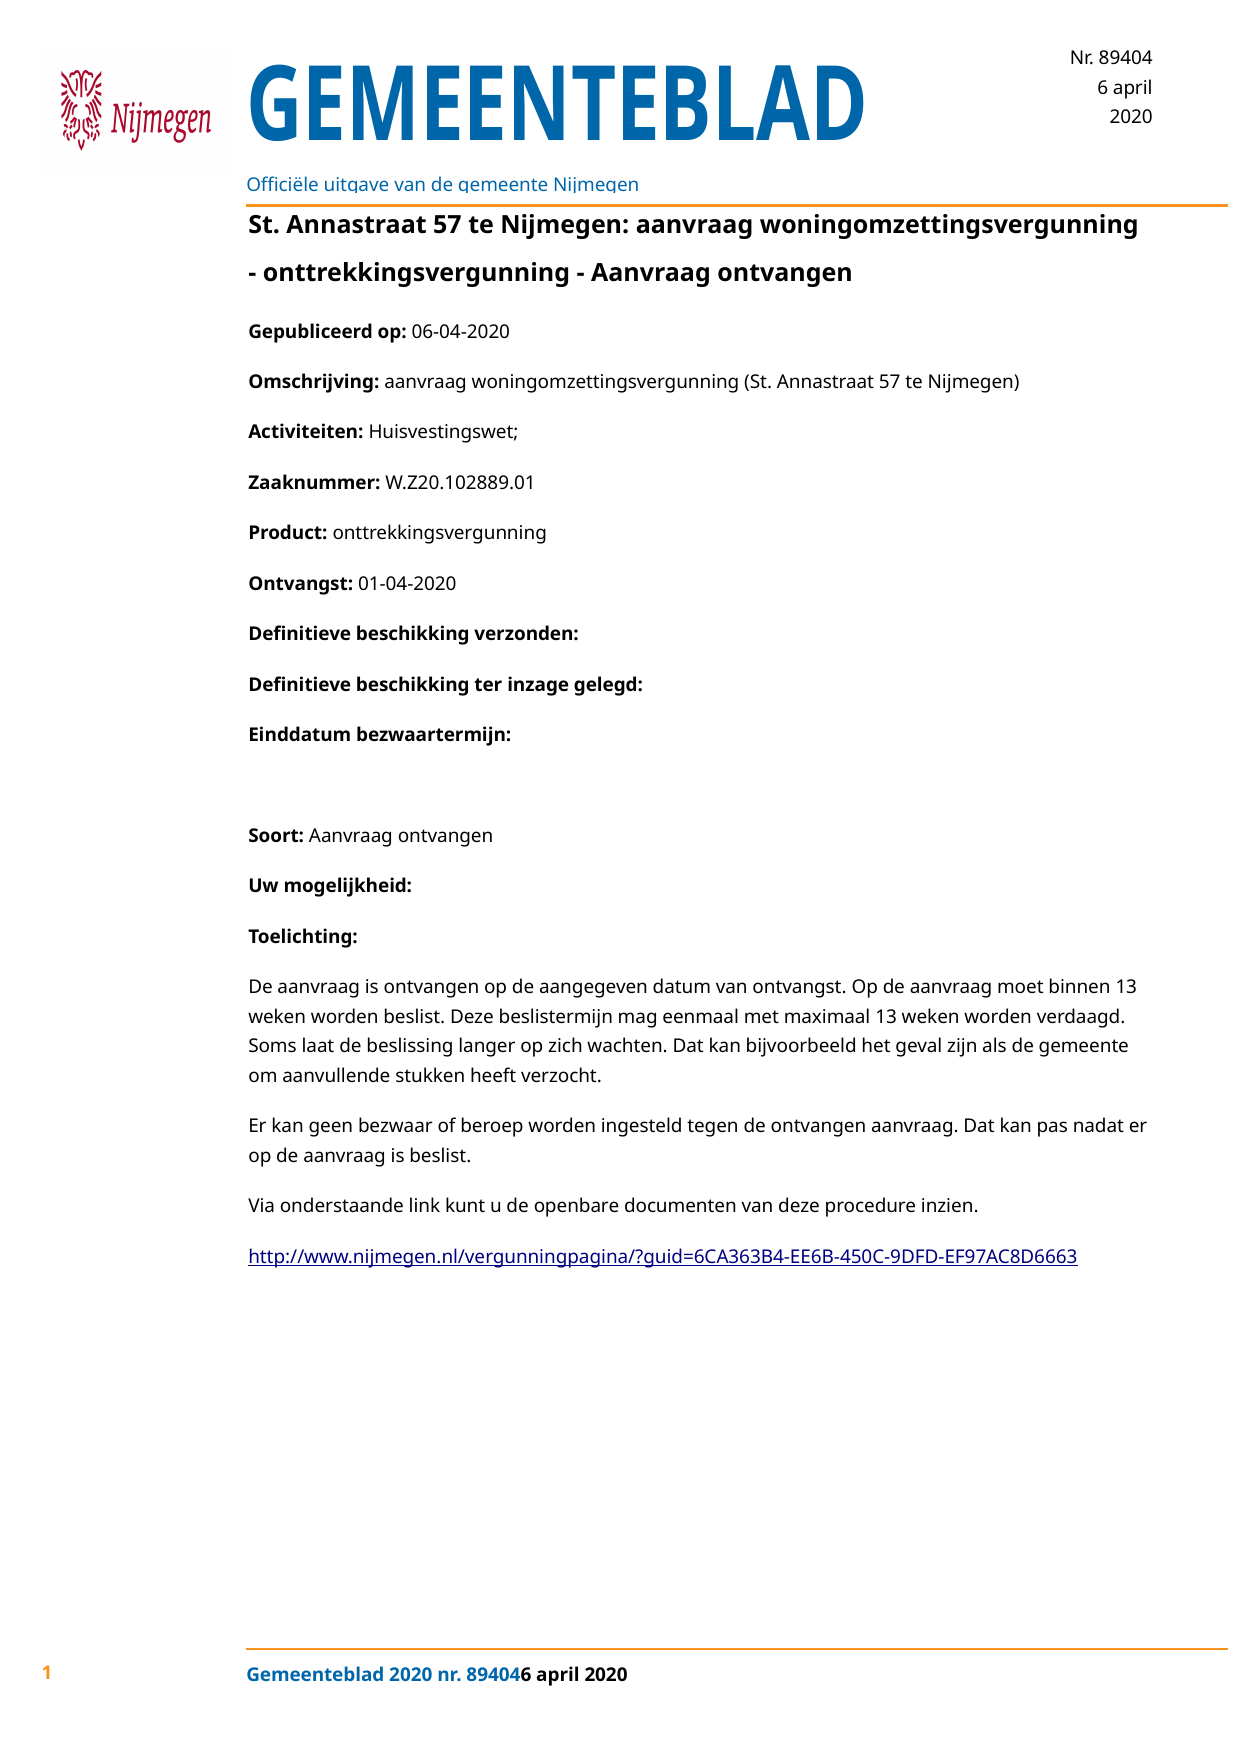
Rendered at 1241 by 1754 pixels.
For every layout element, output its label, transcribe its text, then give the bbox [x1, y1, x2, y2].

text http://www.nijmegen.nl/vergunningpagina/?guid=6CA363B4-EE6B-450C-9DFD-EF97AC8D6663 [248, 1243, 1152, 1269]
text Ontvangst: 01-04-2020 [248, 570, 1152, 596]
text Product: onttrekkingsvergunning [248, 519, 1152, 545]
text De aanvraag is ontvangen op de aangegeven datum van ontvangst. Op de aanvraag moet binnen 13 weken worden beslist. Deze beslistermijn mag eenmaal met maximaal 13 weken worden verdaagd. Soms laat de beslissing langer op zich wachten. Dat kan bijvoorbeeld het geval zijn als de gemeente om aanvullende stukken heeft verzocht. [248, 973, 1152, 1088]
text Zaaknummer: W.Z20.102889.01 [248, 469, 1152, 495]
text Soort: Aanvraag ontvangen [248, 822, 1152, 848]
text Er kan geen bezwaar of beroep worden ingesteld tegen de ontvangen aanvraag. Dat kan pas nadat er op de aanvraag is beslist. [248, 1112, 1152, 1168]
text Omschrijving: aanvraag woningomzettingsvergunning (St. Annastraat 57 te Nijmegen) [248, 368, 1152, 394]
text Definitieve beschikking verzonden: [248, 620, 1152, 646]
text Einddatum bezwaartermijn: [248, 721, 1152, 747]
text Toelichting: [248, 923, 1152, 949]
text Gepubliceerd op: 06-04-2020 [248, 318, 1152, 344]
picture [41, 47, 231, 172]
text Uw mogelijkheid: [248, 872, 1152, 898]
text Via onderstaande link kunt u de openbare documenten van deze procedure inzien. [248, 1192, 1152, 1218]
text Activiteiten: Huisvestingswet; [248, 419, 1152, 444]
text Definitieve beschikking ter inzage gelegd: [248, 671, 1152, 697]
text St. Annastraat 57 te Nijmegen: aanvraag woningomzettingsvergunning - onttrekkingsvergunning - Aanvraag ontvangen [248, 207, 1152, 288]
